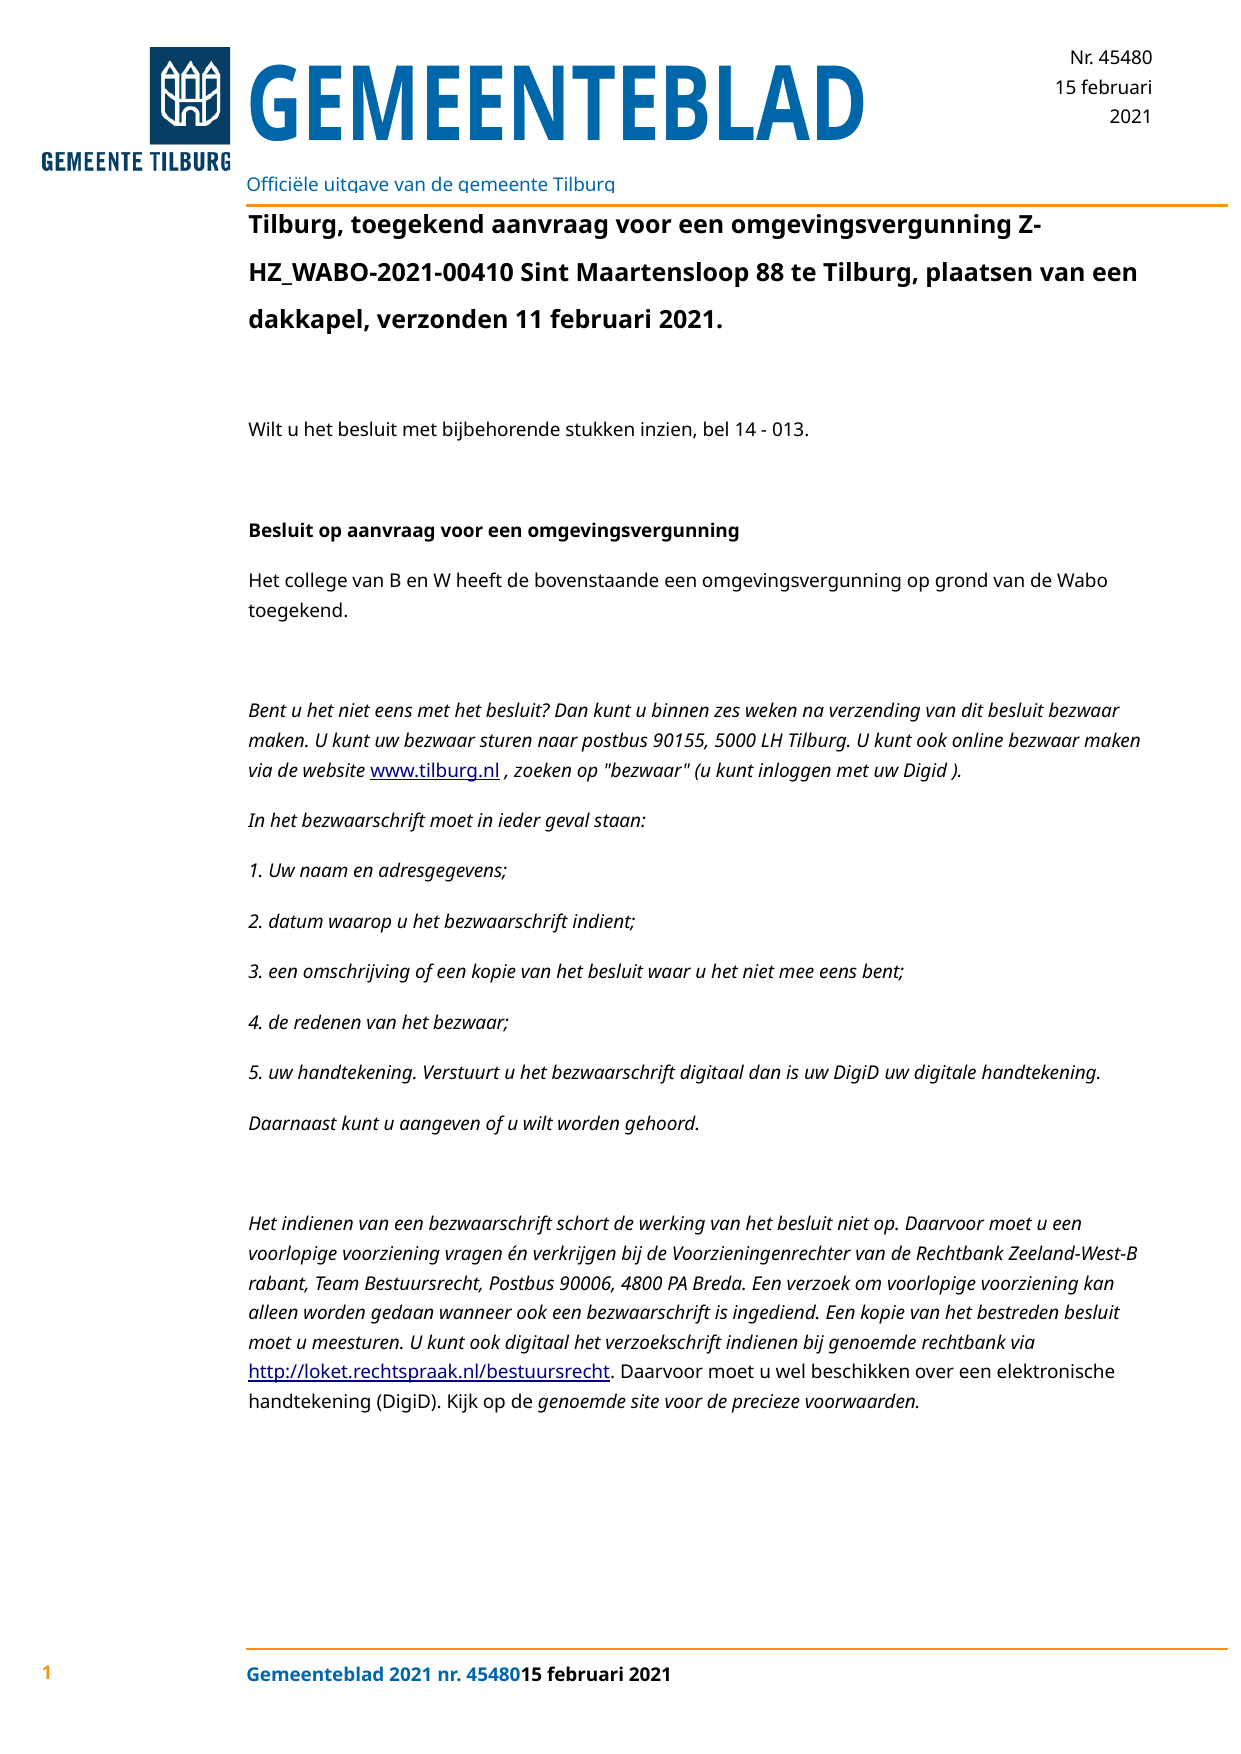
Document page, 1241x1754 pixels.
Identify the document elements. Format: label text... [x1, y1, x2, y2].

text 2. datum waarop u het bezwaarschrift indient; [248, 908, 1152, 934]
text Het indienen van een bezwaarschrift schort de werking van het besluit niet op. Daarvoor moet u een voorlopige voorziening vragen én verkrijgen bij de Voorzieningenrechter van de Rechtbank Zeeland-West-B rabant, Team Bestuursrecht, Postbus 90006, 4800 PA Breda. Een verzoek om voorlopige voorziening kan alleen worden gedaan wanneer ook een bezwaarschrift is ingediend. Een kopie van het bestreden besluit moet u meesturen. U kunt ook digitaal het verzoekschrift indienen bij genoemde rechtbank via http://loket.rechtspraak.nl/bestuursrecht. Daarvoor moet u wel beschikken over een elektronische handtekening (DigiD). Kijk op de genoemde site voor de precieze voorwaarden. [248, 1211, 1152, 1414]
text In het bezwaarschrift moet in ieder geval staan: [248, 807, 1152, 833]
text 5. uw handtekening. Verstuurt u het bezwaarschrift digitaal dan is uw DigiD uw digitale handtekening. [248, 1059, 1152, 1085]
text Tilburg, toegekend aanvraag voor een omgevingsvergunning Z-HZ_WABO-2021-00410 Sint Maartensloop 88 te Tilburg, plaatsen van een dakkapel, verzonden 11 februari 2021. [248, 207, 1152, 336]
text 1. Uw naam en adresgegevens; [248, 858, 1152, 883]
text 4. de redenen van het bezwaar; [248, 1009, 1152, 1034]
text Wilt u het besluit met bijbehorende stukken inzien, bel 14 - 013. [248, 416, 1152, 442]
text Daarnaast kunt u aangeven of u wilt worden gehoord. [248, 1110, 1152, 1135]
text 3. een omschrijving of een kopie van het besluit waar u het niet mee eens bent; [248, 958, 1152, 984]
text Het college van B en W heeft de bovenstaande een omgevingsvergunning op grond van de Wabo toegekend. [248, 567, 1152, 622]
text Bent u het niet eens met het besluit? Dan kunt u binnen zes weken na verzending van dit besluit bezwaar maken. U kunt uw bezwaar sturen naar postbus 90155, 5000 LH Tilburg. U kunt ook online bezwaar maken via de website www.tilburg.nl , zoeken op "bezwaar" (u kunt inloggen met uw Digid ). [248, 698, 1152, 782]
text Besluit op aanvraag voor een omgevingsvergunning [248, 517, 1152, 542]
picture [41, 47, 231, 172]
